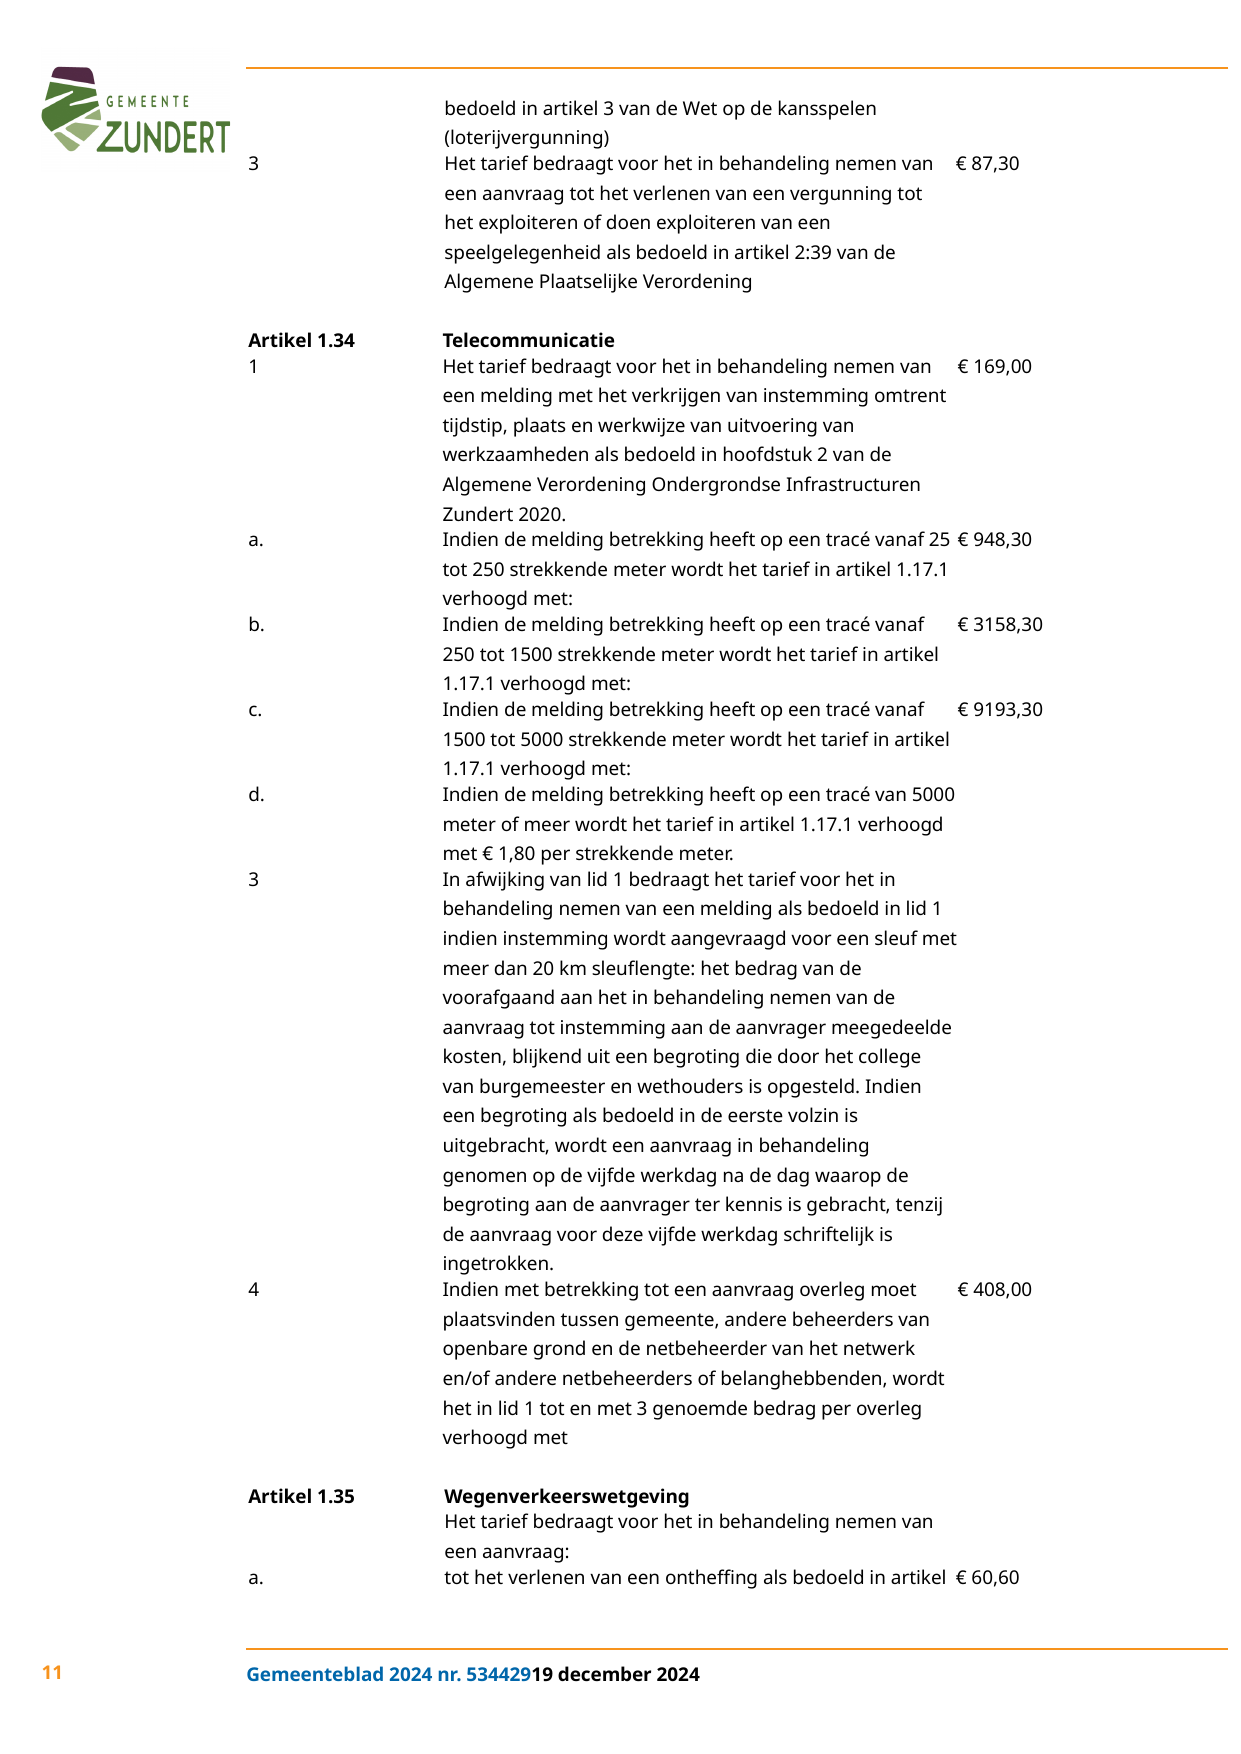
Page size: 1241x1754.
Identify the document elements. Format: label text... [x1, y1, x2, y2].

table_cell Het tarief bedraagt voor het in behandeling nemen van een melding met het verkrijgen van instemming omtrent tijdstip, plaats en werkwijze van uitvoering van werkzaamheden als bedoeld in hoofdstuk 2 van de Algemene Verordening Ondergrondse Infrastructuren Zundert 2020. [442, 353, 957, 526]
table_header Wegenverkeerswetgeving [444, 1483, 956, 1509]
table_cell € 169,00 [958, 353, 1152, 526]
table_cell € 408,00 [958, 1276, 1152, 1450]
table_header Artikel 1.34 [248, 327, 442, 353]
table_header [958, 327, 1152, 353]
table_cell 4 [248, 1276, 442, 1450]
picture [41, 47, 231, 172]
table_cell € 9193,30 [958, 696, 1152, 781]
table_cell € 87,30 [956, 150, 1152, 294]
table_cell Indien de melding betrekking heeft op een tracé vanaf 1500 tot 5000 strekkende meter wordt het tarief in artikel 1.17.1 verhoogd met: [442, 696, 957, 781]
table_header [956, 1483, 1152, 1509]
table_cell a. [248, 526, 442, 611]
table_cell [248, 95, 444, 150]
table_header Artikel 1.35 [248, 1483, 444, 1509]
table_cell bedoeld in artikel 3 van de Wet op de kansspelen (loterijvergunning) [444, 95, 956, 150]
table_cell tot het verlenen van een ontheffing als bedoeld in artikel [444, 1564, 956, 1590]
table_cell [956, 95, 1152, 150]
table_cell d. [248, 781, 442, 866]
table_cell € 948,30 [958, 526, 1152, 611]
table_cell In afwijking van lid 1 bedraagt het tarief voor het in behandeling nemen van een melding als bedoeld in lid 1 indien instemming wordt aangevraagd voor een sleuf met meer dan 20 km sleuflengte: het bedrag van de voorafgaand aan het in behandeling nemen van de aanvraag tot instemming aan de aanvrager meegedeelde kosten, blijkend uit een begroting die door het college van burgemeester en wethouders is opgesteld. Indien een begroting als bedoeld in de eerste volzin is uitgebracht, wordt een aanvraag in behandeling genomen op de vijfde werkdag na de dag waarop de begroting aan de aanvrager ter kennis is gebracht, tenzij de aanvraag voor deze vijfde werkdag schriftelijk is ingetrokken. [442, 866, 957, 1276]
table_cell [958, 781, 1152, 866]
table_cell 3 [248, 150, 444, 294]
table_cell [248, 1509, 444, 1564]
table_cell Het tarief bedraagt voor het in behandeling nemen van een aanvraag tot het verlenen van een vergunning tot het exploiteren of doen exploiteren van een speelgelegenheid als bedoeld in artikel 2:39 van de Algemene Plaatselijke Verordening [444, 150, 956, 294]
table_cell 3 [248, 866, 442, 1276]
table_cell Het tarief bedraagt voor het in behandeling nemen van een aanvraag: [444, 1509, 956, 1564]
table_cell Indien de melding betrekking heeft op een tracé vanaf 250 tot 1500 strekkende meter wordt het tarief in artikel 1.17.1 verhoogd met: [442, 611, 957, 696]
table_cell Indien de melding betrekking heeft op een tracé van 5000 meter of meer wordt het tarief in artikel 1.17.1 verhoogd met € 1,80 per strekkende meter. [442, 781, 957, 866]
table_cell c. [248, 696, 442, 781]
table_cell a. [248, 1564, 444, 1590]
table_cell b. [248, 611, 442, 696]
table_cell Indien de melding betrekking heeft op een tracé vanaf 25 tot 250 strekkende meter wordt het tarief in artikel 1.17.1 verhoogd met: [442, 526, 957, 611]
table_cell € 60,60 [956, 1564, 1152, 1590]
table_cell 1 [248, 353, 442, 526]
table_header Telecommunicatie [442, 327, 957, 353]
table_cell [958, 866, 1152, 1276]
table_cell [956, 1509, 1152, 1564]
table_cell € 3158,30 [958, 611, 1152, 696]
table_cell Indien met betrekking tot een aanvraag overleg moet plaatsvinden tussen gemeente, andere beheerders van openbare grond en de netbeheerder van het netwerk en/of andere netbeheerders of belanghebbenden, wordt het in lid 1 tot en met 3 genoemde bedrag per overleg verhoogd met [442, 1276, 957, 1450]
